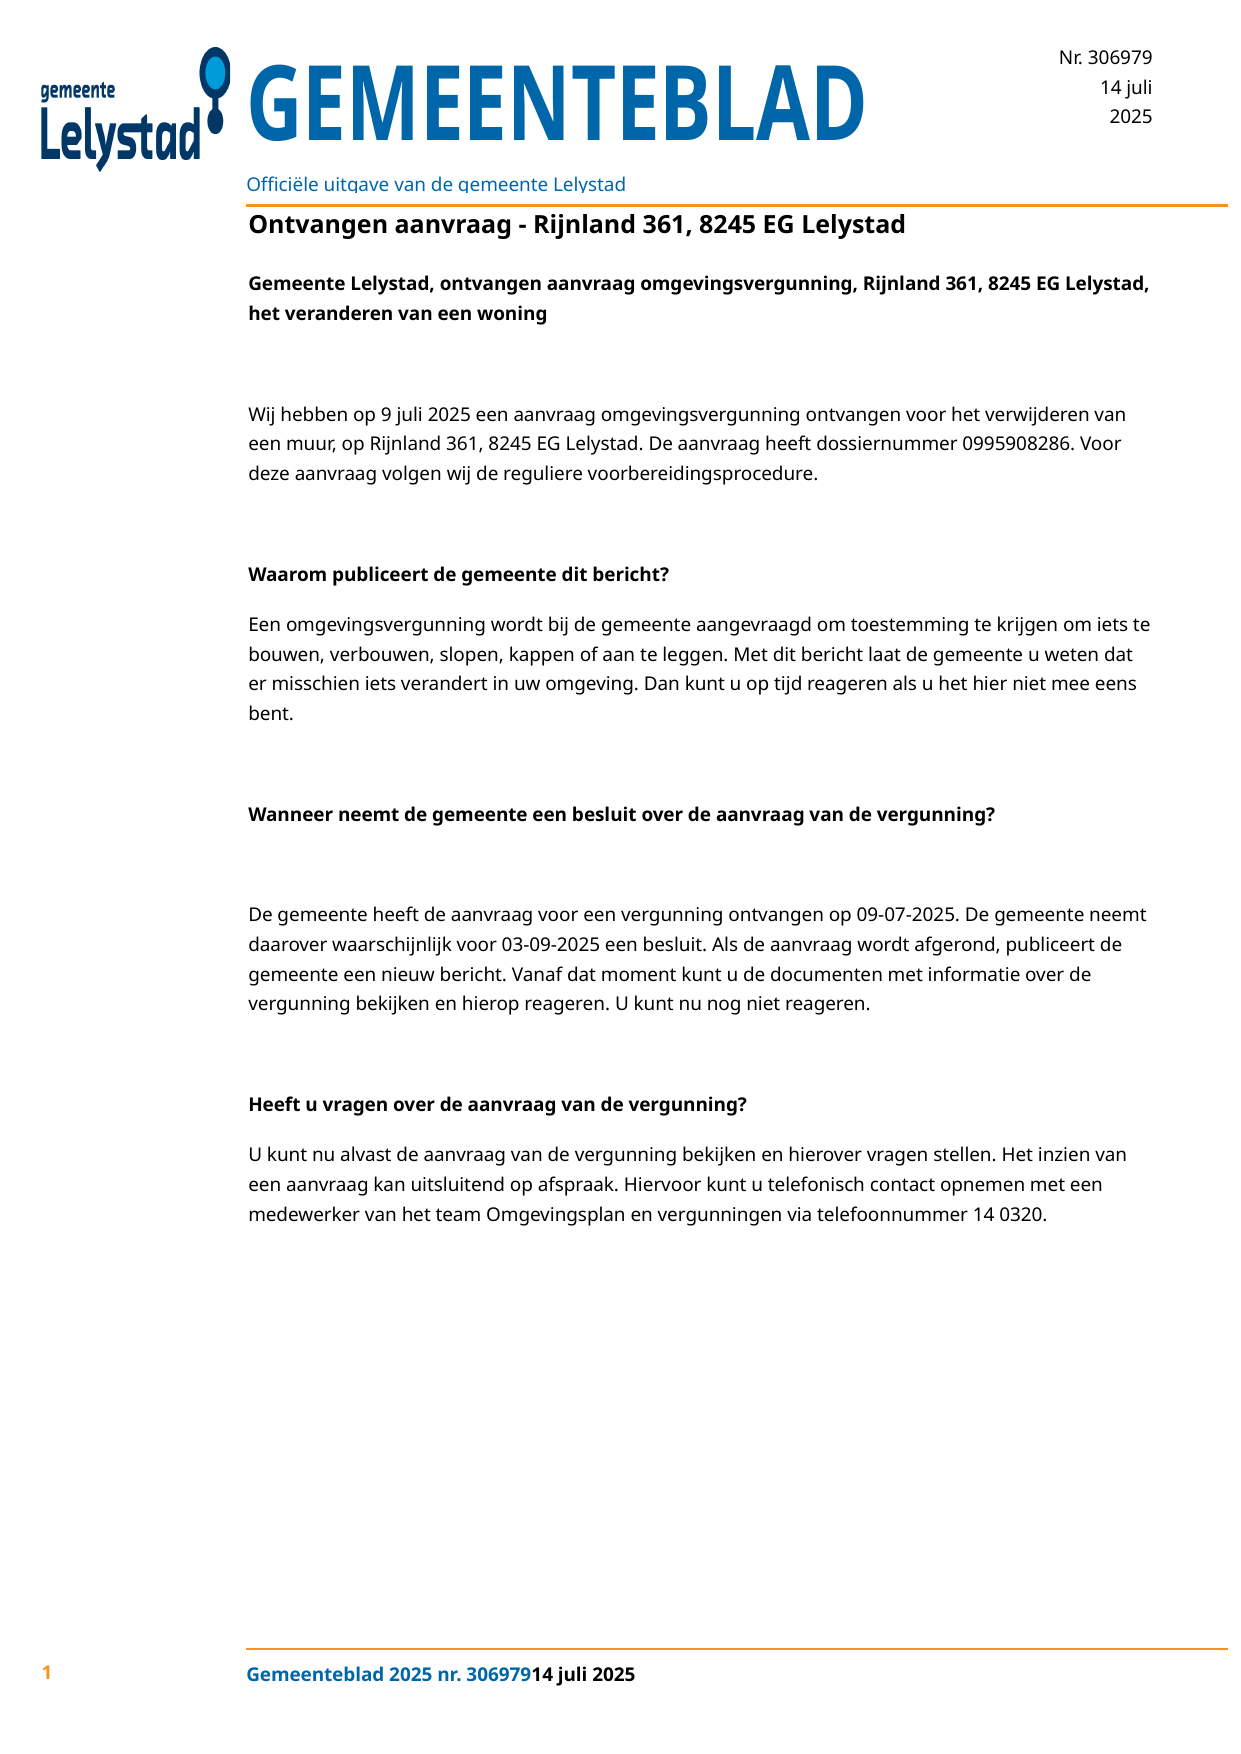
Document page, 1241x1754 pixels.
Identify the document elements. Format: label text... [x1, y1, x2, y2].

text Heeft u vragen over de aanvraag van de vergunning? [248, 1091, 1152, 1117]
text U kunt nu alvast de aanvraag van de vergunning bekijken en hierover vragen stellen. Het inzien van een aanvraag kan uitsluitend op afspraak. Hiervoor kunt u telefonisch contact opnemen met een medewerker van het team Omgevingsplan en vergunningen via telefoonnummer 14 0320. [248, 1142, 1152, 1226]
text Waarom publiceert de gemeente dit bericht? [248, 561, 1152, 586]
text Wij hebben op 9 juli 2025 een aanvraag omgevingsvergunning ontvangen voor het verwijderen van een muur, op Rijnland 361, 8245 EG Lelystad. De aanvraag heeft dossiernummer 0995908286. Voor deze aanvraag volgen wij de reguliere voorbereidingsprocedure. [248, 401, 1152, 486]
text De gemeente heeft de aanvraag voor een vergunning ontvangen op 09-07-2025. De gemeente neemt daarover waarschijnlijk voor 03-09-2025 een besluit. Als de aanvraag wordt afgerond, publiceert de gemeente een nieuw bericht. Vanaf dat moment kunt u de documenten met informatie over de vergunning bekijken en hierop reageren. U kunt nu nog niet reageren. [248, 902, 1152, 1016]
text Wanneer neemt de gemeente een besluit over de aanvraag van de vergunning? [248, 801, 1152, 826]
picture [41, 47, 231, 172]
text Gemeente Lelystad, ontvangen aanvraag omgevingsvergunning, Rijnland 361, 8245 EG Lelystad, het veranderen van een woning [248, 270, 1152, 326]
text Ontvangen aanvraag - Rijnland 361, 8245 EG Lelystad [248, 207, 1152, 241]
text Een omgevingsvergunning wordt bij de gemeente aangevraagd om toestemming te krijgen om iets te bouwen, verbouwen, slopen, kappen of aan te leggen. Met dit bericht laat de gemeente u weten dat er misschien iets verandert in uw omgeving. Dan kunt u op tijd reageren als u het hier niet mee eens bent. [248, 611, 1152, 726]
